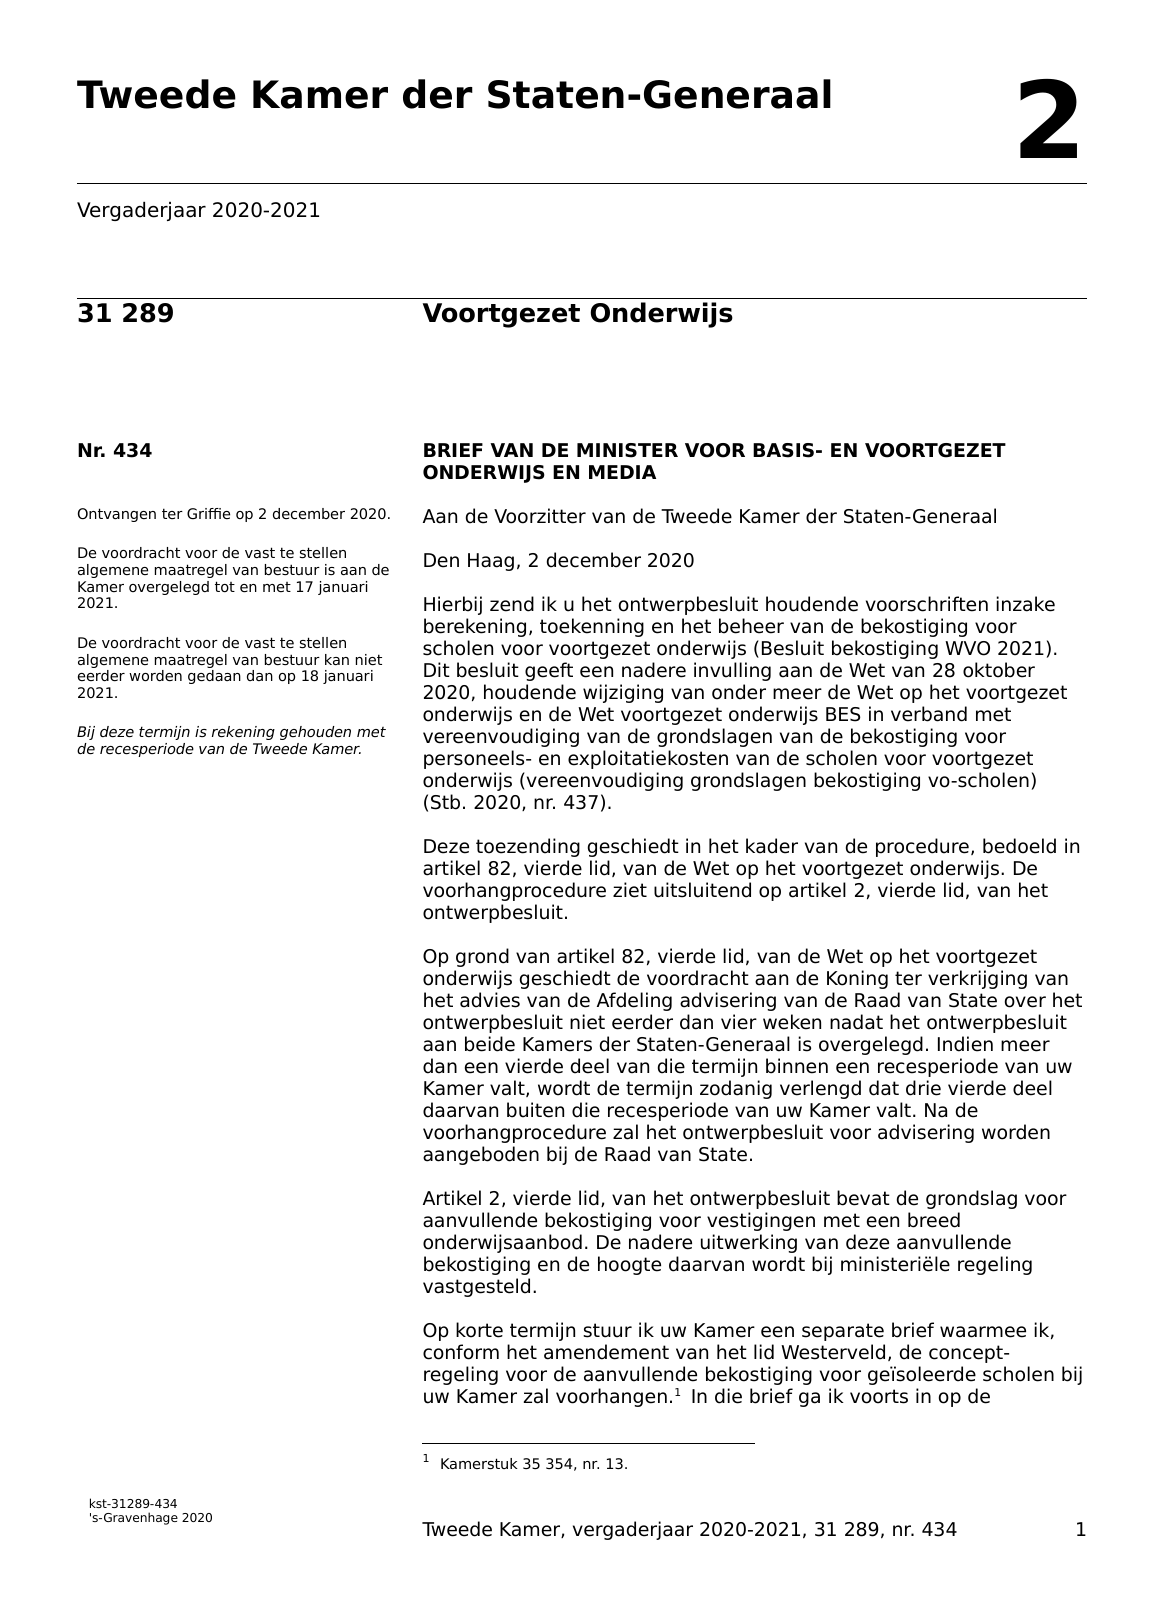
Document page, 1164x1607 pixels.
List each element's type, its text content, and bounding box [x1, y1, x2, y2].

text Op grond van artikel 82, vierde lid, van de Wet op het voortgezet onderwijs geschiedt de voordracht aan de Koning ter verkrijging van het advies van de Afdeling advisering van de Raad van State over het ontwerpbesluit niet eerder dan vier weken nadat het ontwerpbesluit aan beide Kamers der Staten-Generaal is overgelegd. Indien meer dan een vierde deel van die termijn binnen een recesperiode van uw Kamer valt, wordt de termijn zodanig verlengd dat drie vierde deel daarvan buiten die recesperiode van uw Kamer valt. Na de voorhangprocedure zal het ontwerpbesluit voor advisering worden aangeboden bij de Raad van State. [422, 946, 1087, 1166]
table_header Tweede Kamer der Staten-Generaal [77, 59, 886, 183]
text Op korte termijn stuur ik uw Kamer een separate brief waarmee ik, conform het amendement van het lid Westerveld, de concept-regeling voor de aanvullende bekostiging voor geïsoleerde scholen bij uw Kamer zal voorhangen. In die brief ga ik voorts in op de [422, 1320, 1087, 1408]
text [77, 702, 399, 724]
text De voordracht voor de vast te stellen algemene maatregel van bestuur kan niet eerder worden gedaan dan op 18 januari 2021. [77, 634, 399, 702]
text Artikel 2, vierde lid, van het ontwerpbesluit bevat de grondslag voor aanvullende bekostiging voor vestigingen met een breed onderwijsaanbod. De nadere uitwerking van deze aanvullende bekostiging en de hoogte daarvan wordt bij ministeriële regeling vastgesteld. [422, 1188, 1087, 1298]
text Den Haag, 2 december 2020 [422, 550, 1087, 572]
subtitle 31 289 Voortgezet Onderwijs [77, 299, 1087, 329]
text Ontvangen ter Griffie op 2 december 2020. [77, 506, 399, 523]
text Aan de Voorzitter van de Tweede Kamer der Staten-Generaal [422, 506, 1087, 528]
text Kamerstuk 35 354, nr. 13. [422, 1452, 1087, 1474]
table_header 2 [886, 59, 1087, 183]
text kst-31289-434 [88, 1497, 323, 1511]
table_cell Vergaderjaar 2020-2021 [77, 184, 1087, 298]
text Hierbij zend ik u het ontwerpbesluit houdende voorschriften inzake berekening, toekenning en het beheer van de bekostiging voor scholen voor voortgezet onderwijs (Besluit bekostiging WVO 2021). Dit besluit geeft een nadere invulling aan de Wet van 28 oktober 2020, houdende wijziging van onder meer de Wet op het voortgezet onderwijs en de Wet voortgezet onderwijs BES in verband met vereenvoudiging van de grondslagen van de bekostiging voor personeels- en exploitatiekosten van de scholen voor voortgezet onderwijs (vereenvoudiging grondslagen bekostiging vo-scholen) (Stb. 2020, nr. 437). [422, 594, 1087, 814]
subtitle Nr. 434 BRIEF VAN DE MINISTER VOOR BASIS- EN VOORTGEZET ONDERWIJS EN MEDIA [77, 440, 1087, 484]
text Bij deze termijn is rekening gehouden met de recesperiode van de Tweede Kamer. [77, 724, 399, 758]
text [77, 612, 399, 634]
text 's-Gravenhage 2020 [88, 1511, 323, 1525]
text De voordracht voor de vast te stellen algemene maatregel van bestuur is aan de Kamer overgelegd tot en met 17 januari 2021. [77, 545, 399, 612]
text Deze toezending geschiedt in het kader van de procedure, bedoeld in artikel 82, vierde lid, van de Wet op het voortgezet onderwijs. De voorhangprocedure ziet uitsluitend op artikel 2, vierde lid, van het ontwerpbesluit. [422, 836, 1087, 924]
text [77, 523, 399, 545]
